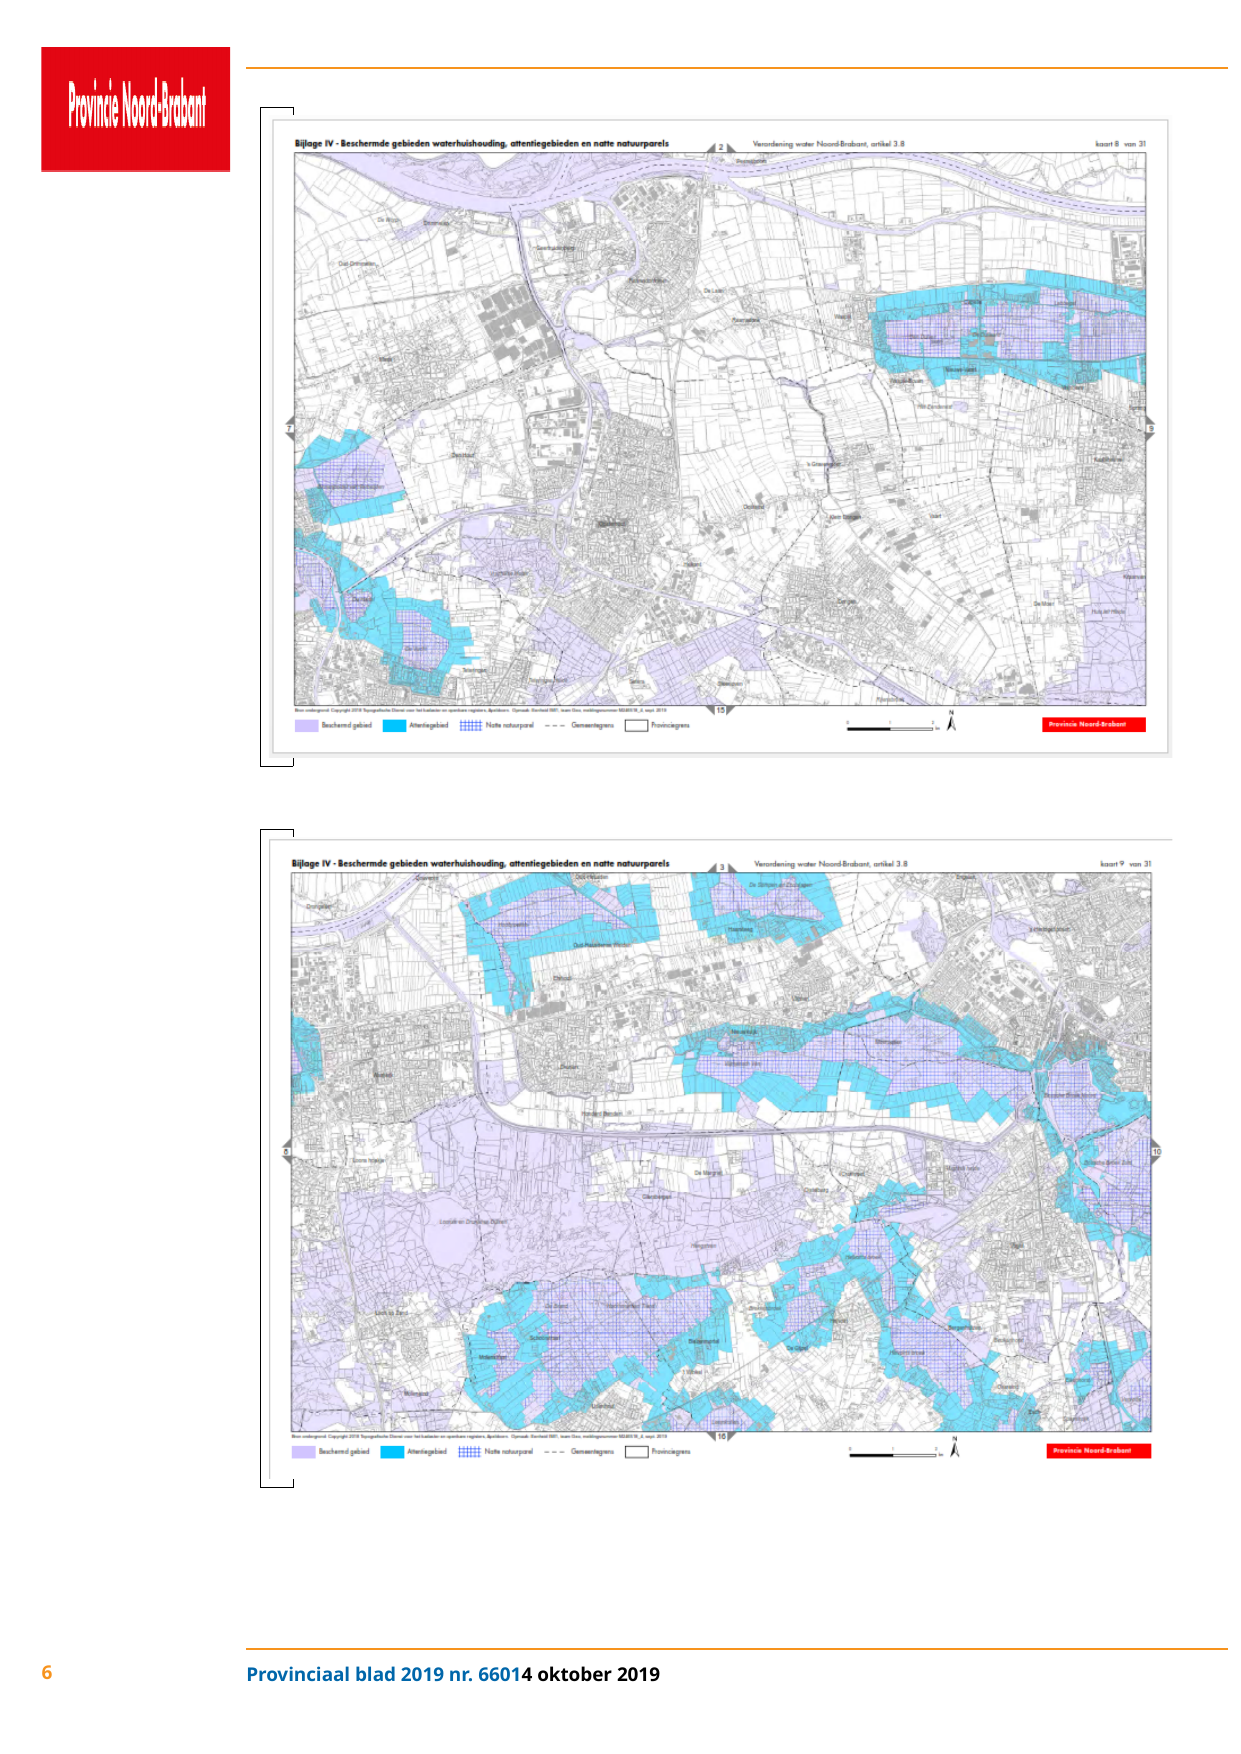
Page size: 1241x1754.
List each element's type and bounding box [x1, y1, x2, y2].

picture [268, 837, 1173, 1479]
picture [41, 47, 231, 172]
picture [268, 115, 1173, 758]
